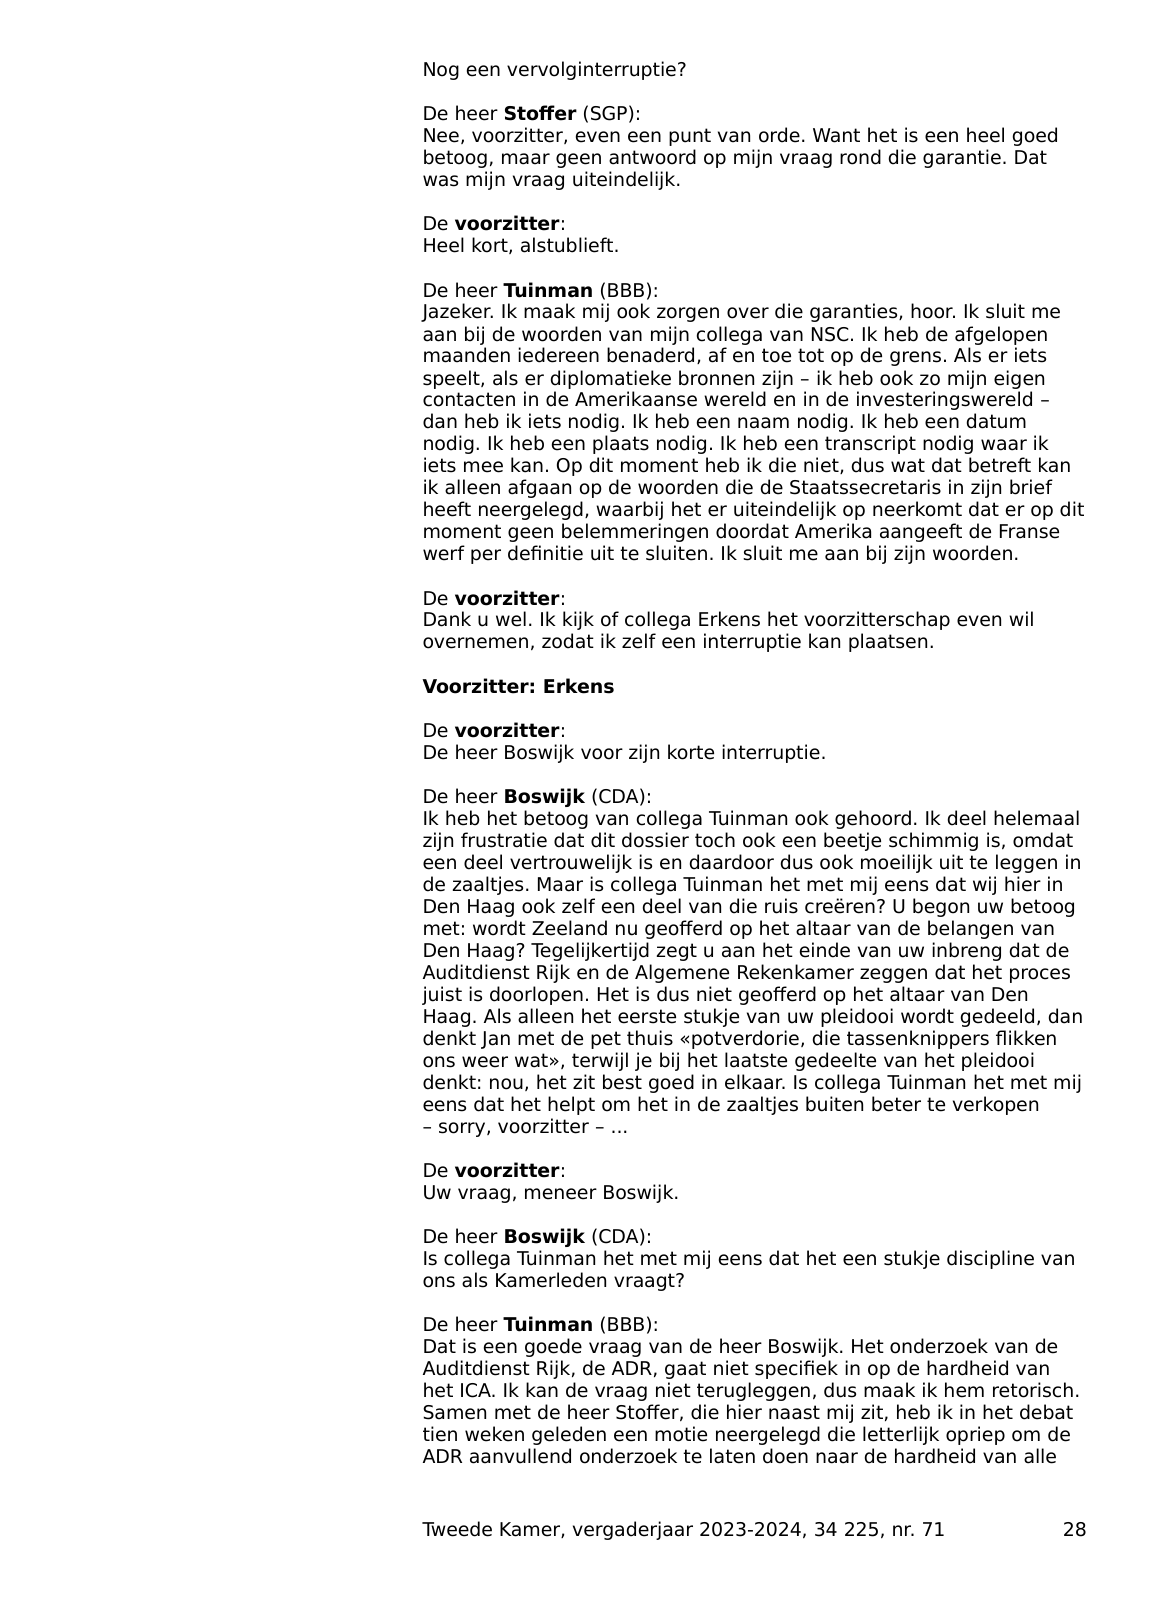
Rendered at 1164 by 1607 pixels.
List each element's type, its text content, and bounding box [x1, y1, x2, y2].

text Nog een vervolginterruptie? [422, 59, 1087, 81]
text Uw vraag, meneer Boswijk. [422, 1182, 1087, 1204]
text De heer Tuinman (BBB): [422, 279, 1087, 301]
text De voorzitter: [422, 1160, 1087, 1182]
text De heer Boswijk (CDA): [422, 1226, 1087, 1248]
subtitle Voorzitter: Erkens [422, 676, 1087, 697]
text Dat is een goede vraag van de heer Boswijk. Het onderzoek van de Auditdienst Rijk, de ADR, gaat niet specifiek in op de hardheid van het ICA. Ik kan de vraag niet terugleggen, dus maak ik hem retorisch. Samen met de heer Stoffer, die hier naast mij zit, heb ik in het debat tien weken geleden een motie neergelegd die letterlijk opriep om de ADR aanvullend onderzoek te laten doen naar de hardheid van alle [422, 1336, 1087, 1468]
text Heel kort, alstublieft. [422, 235, 1087, 257]
text De heer Boswijk voor zijn korte interruptie. [422, 742, 1087, 764]
text De voorzitter: [422, 587, 1087, 609]
text Is collega Tuinman het met mij eens dat het een stukje discipline van ons als Kamerleden vraagt? [422, 1248, 1087, 1292]
text De heer Boswijk (CDA): [422, 786, 1087, 808]
text Nee, voorzitter, even een punt van orde. Want het is een heel goed betoog, maar geen antwoord op mijn vraag rond die garantie. Dat was mijn vraag uiteindelijk. [422, 125, 1087, 191]
text De heer Tuinman (BBB): [422, 1314, 1087, 1336]
text Ik heb het betoog van collega Tuinman ook gehoord. Ik deel helemaal zijn frustratie dat dit dossier toch ook een beetje schimmig is, omdat een deel vertrouwelijk is en daardoor dus ook moeilijk uit te leggen in de zaaltjes. Maar is collega Tuinman het met mij eens dat wij hier in Den Haag ook zelf een deel van die ruis creëren? U begon uw betoog met: wordt Zeeland nu geofferd op het altaar van de belangen van Den Haag? Tegelijkertijd zegt u aan het einde van uw inbreng dat de Auditdienst Rijk en de Algemene Rekenkamer zeggen dat het proces juist is doorlopen. Het is dus niet geofferd op het altaar van Den Haag. Als alleen het eerste stukje van uw pleidooi wordt gedeeld, dan denkt Jan met de pet thuis «potverdorie, die tassenknippers flikken ons weer wat», terwijl je bij het laatste gedeelte van het pleidooi denkt: nou, het zit best goed in elkaar. Is collega Tuinman het met mij eens dat het helpt om het in de zaaltjes buiten beter te verkopen – sorry, voorzitter – ... [422, 808, 1087, 1137]
text De voorzitter: [422, 213, 1087, 235]
text Dank u wel. Ik kijk of collega Erkens het voorzitterschap even wil overnemen, zodat ik zelf een interruptie kan plaatsen. [422, 609, 1087, 653]
text De heer Stoffer (SGP): [422, 103, 1087, 125]
text Jazeker. Ik maak mij ook zorgen over die garanties, hoor. Ik sluit me aan bij de woorden van mijn collega van NSC. Ik heb de afgelopen maanden iedereen benaderd, af en toe tot op de grens. Als er iets speelt, als er diplomatieke bronnen zijn – ik heb ook zo mijn eigen contacten in de Amerikaanse wereld en in de investeringswereld – dan heb ik iets nodig. Ik heb een naam nodig. Ik heb een datum nodig. Ik heb een plaats nodig. Ik heb een transcript nodig waar ik iets mee kan. Op dit moment heb ik die niet, dus wat dat betreft kan ik alleen afgaan op de woorden die de Staatssecretaris in zijn brief heeft neergelegd, waarbij het er uiteindelijk op neerkomt dat er op dit moment geen belemmeringen doordat Amerika aangeeft de Franse werf per definitie uit te sluiten. Ik sluit me aan bij zijn woorden. [422, 301, 1087, 565]
text De voorzitter: [422, 720, 1087, 742]
